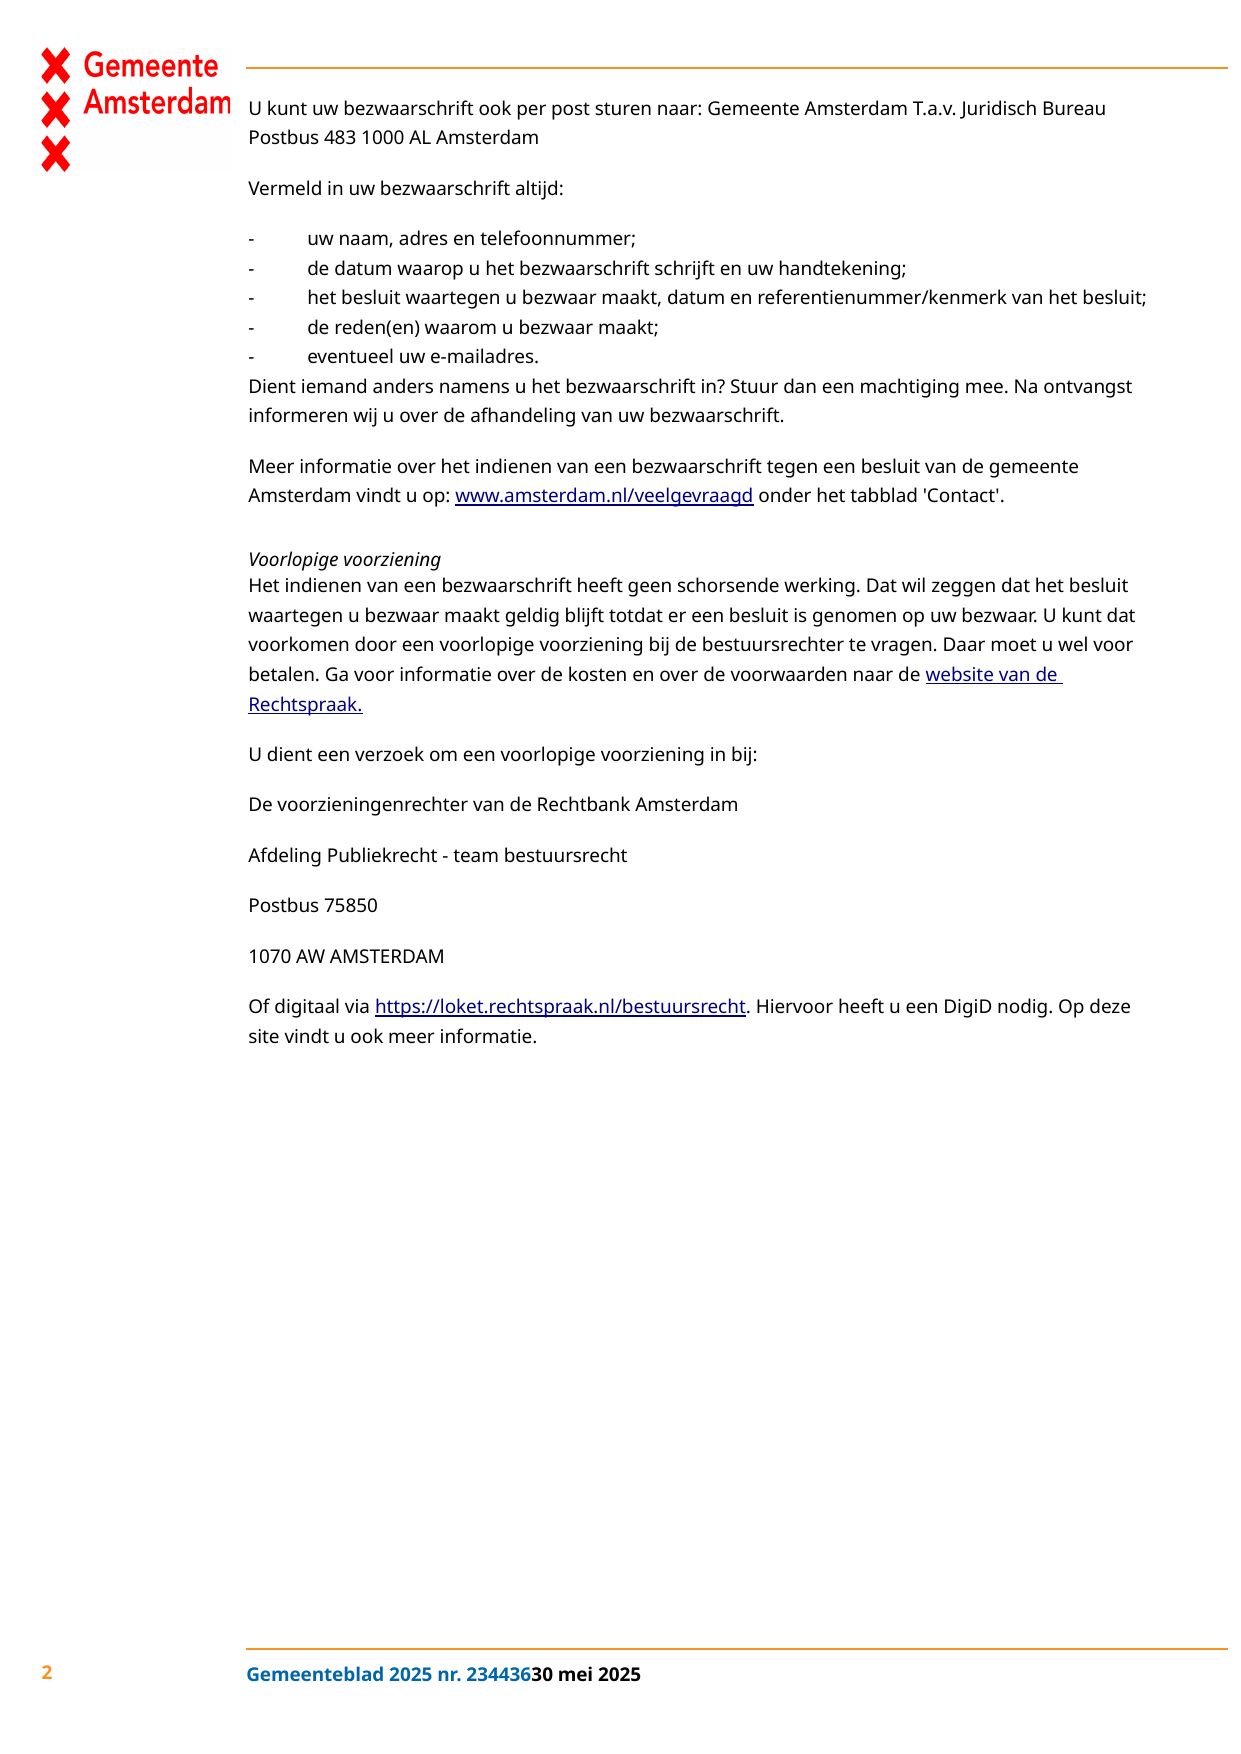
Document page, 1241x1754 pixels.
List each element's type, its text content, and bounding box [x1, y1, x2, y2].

text Vermeld in uw bezwaarschrift altijd: [248, 175, 1152, 201]
text Meer informatie over het indienen van een bezwaarschrift tegen een besluit van de gemeente Amsterdam vindt u op: www.amsterdam.nl/veelgevraagd onder het tabblad 'Contact'. [248, 453, 1152, 508]
text U dient een verzoek om een voorlopige voorziening in bij: [248, 741, 1152, 767]
text Of digitaal via https://loket.rechtspraak.nl/bestuursrecht. Hiervoor heeft u een DigiD nodig. Op deze site vindt u ook meer informatie. [248, 993, 1152, 1048]
list eventueel uw e-mailadres. [248, 343, 1152, 369]
text De voorzieningenrechter van de Rechtbank Amsterdam [248, 792, 1152, 817]
list uw naam, adres en telefoonnummer; [248, 225, 1152, 251]
text Afdeling Publiekrecht - team bestuursrecht [248, 842, 1152, 868]
text Postbus 75850 [248, 892, 1152, 918]
list het besluit waartegen u bezwaar maakt, datum en referentienummer/kenmerk van het besluit; [248, 284, 1152, 310]
list de reden(en) waarom u bezwaar maakt; [248, 314, 1152, 340]
list de datum waarop u het bezwaarschrift schrijft en uw handtekening; [248, 255, 1152, 281]
text U kunt uw bezwaarschrift ook per post sturen naar: Gemeente Amsterdam T.a.v. Juridisch Bureau Postbus 483 1000 AL Amsterdam [248, 95, 1152, 150]
text Voorlopige voorziening [248, 547, 1152, 572]
picture [41, 47, 231, 172]
text 1070 AW AMSTERDAM [248, 943, 1152, 968]
text Dient iemand anders namens u het bezwaarschrift in? Stuur dan een machtiging mee. Na ontvangst informeren wij u over de afhandeling van uw bezwaarschrift. [248, 373, 1152, 428]
text Het indienen van een bezwaarschrift heeft geen schorsende werking. Dat wil zeggen dat het besluit waartegen u bezwaar maakt geldig blijft totdat er een besluit is genomen op uw bezwaar. U kunt dat voorkomen door een voorlopige voorziening bij de bestuursrechter te vragen. Daar moet u wel voor betalen. Ga voor informatie over de kosten en over de voorwaarden naar de website van de Rechtspraak. [248, 572, 1152, 716]
